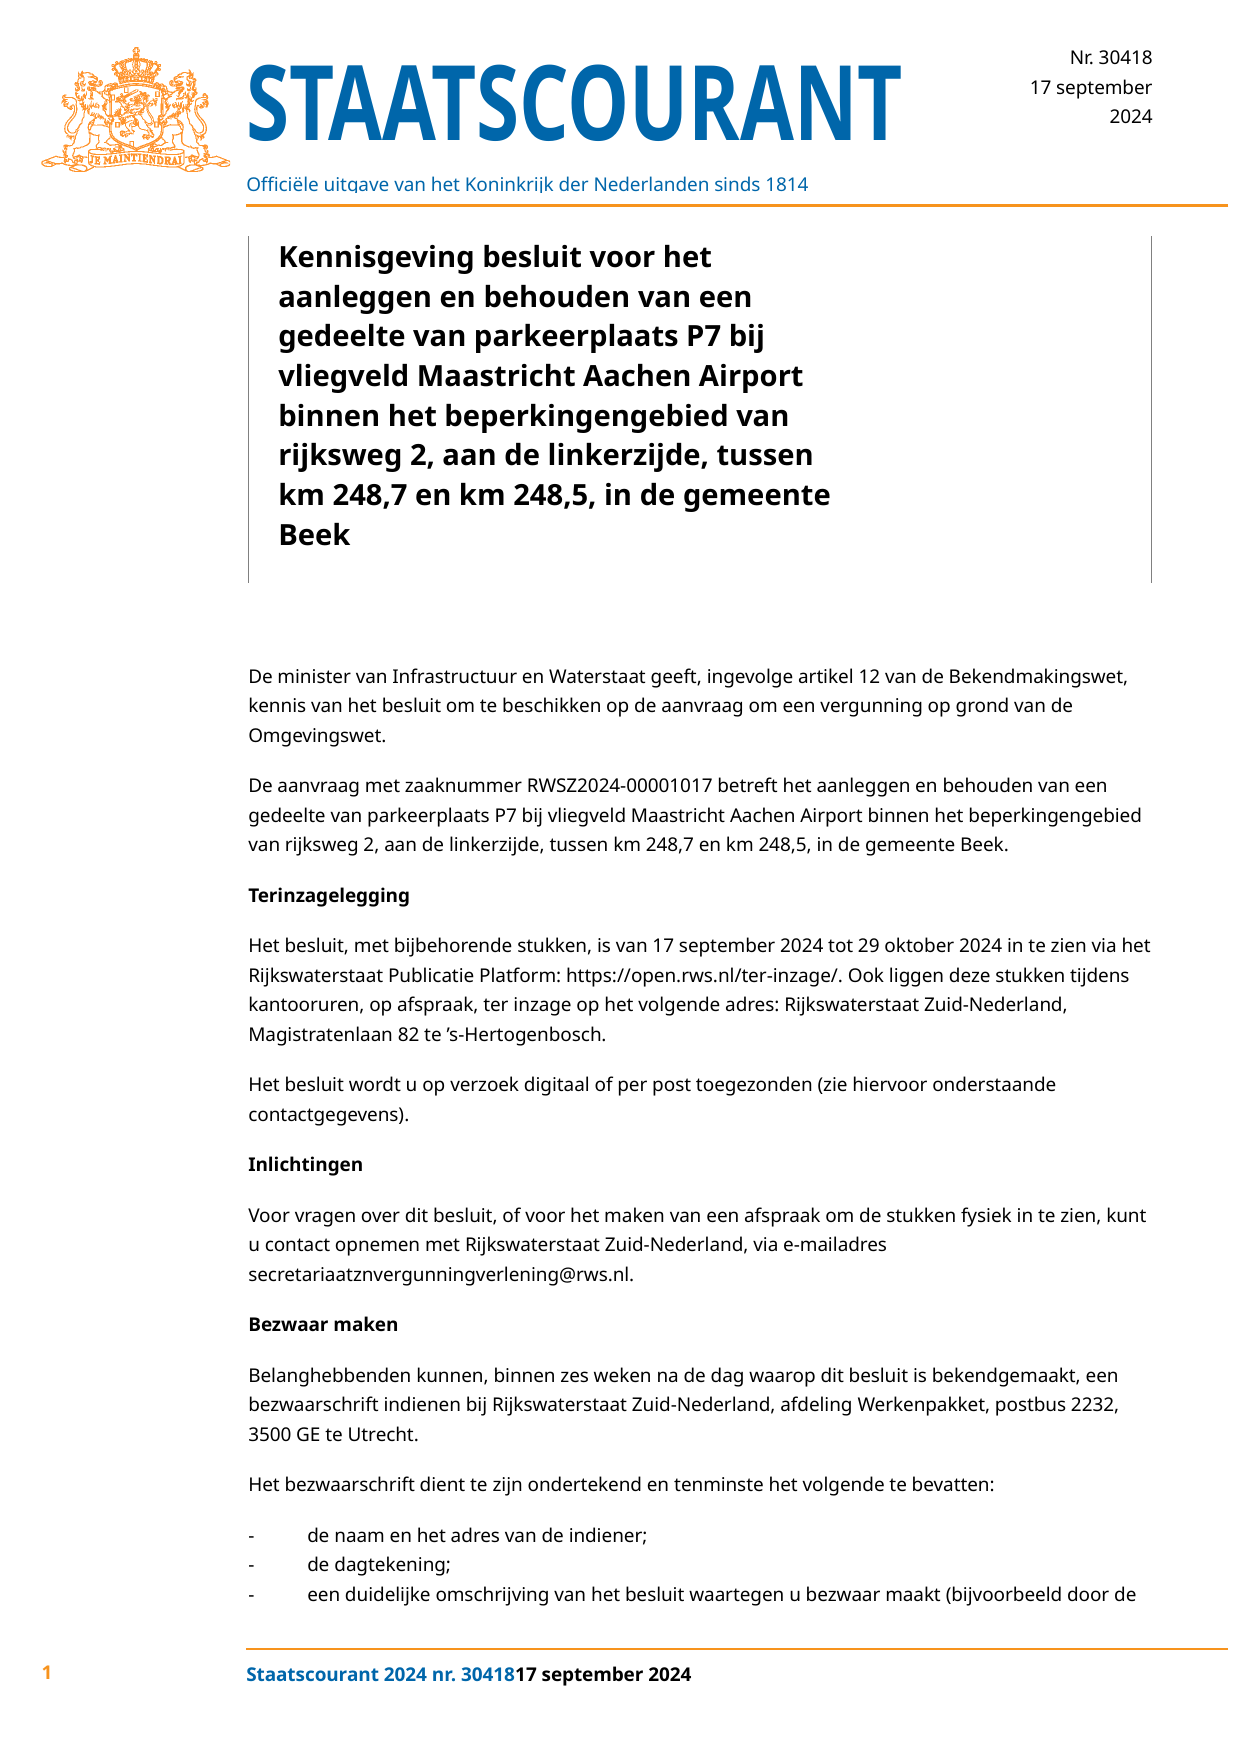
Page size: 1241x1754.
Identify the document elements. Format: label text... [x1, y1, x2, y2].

list een duidelijke omschrijving van het besluit waartegen u bezwaar maakt (bijvoorbeeld door de [248, 1581, 1152, 1607]
text Het bezwaarschrift dient te zijn ondertekend en tenminste het volgende te bevatten: [248, 1472, 1152, 1497]
list de dagtekening; [248, 1552, 1152, 1577]
picture [912, 236, 1090, 414]
table_header [850, 414, 1151, 583]
list de naam en het adres van de indiener; [248, 1522, 1152, 1548]
text Belanghebbenden kunnen, binnen zes weken na de dag waarop dit besluit is bekendgemaakt, een bezwaarschrift indienen bij Rijkswaterstaat Zuid-Nederland, afdeling Werkenpakket, postbus 2232, 3500 GE te Utrecht. [248, 1362, 1152, 1447]
text Terinzagelegging [248, 882, 1152, 908]
text De minister van Infrastructuur en Waterstaat geeft, ingevolge artikel 12 van de Bekendmakingswet, kennis van het besluit om te beschikken op de aanvraag om een vergunning op grond van de Omgevingswet. [248, 663, 1152, 748]
text De aanvraag met zaaknummer RWSZ2024-00001017 betreft het aanleggen en behouden van een gedeelte van parkeerplaats P7 bij vliegveld Maastricht Aachen Airport binnen het beperkingengebied van rijksweg 2, aan de linkerzijde, tussen km 248,7 en km 248,5, in de gemeente Beek. [248, 772, 1152, 857]
text Voor vragen over dit besluit, of voor het maken van een afspraak om de stukken fysiek in te zien, kunt u contact opnemen met Rijkswaterstaat Zuid-Nederland, via e-mailadres secretariaatznvergunningverlening@rws.nl. [248, 1202, 1152, 1287]
table_header [1090, 236, 1151, 413]
text Inlichtingen [248, 1152, 1152, 1177]
text Het besluit wordt u op verzoek digitaal of per post toegezonden (zie hiervoor onderstaande contactgegevens). [248, 1072, 1152, 1127]
text Het besluit, met bijbehorende stukken, is van 17 september 2024 tot 29 oktober 2024 in te zien via het Rijkswaterstaat Publicatie Platform: https://open.rws.nl/ter-inzage/. Ook liggen deze stukken tijdens kantooruren, op afspraak, ter inzage op het volgende adres: Rijkswaterstaat Zuid-Nederland, Magistratenlaan 82 te ’s-Hertogenbosch. [248, 932, 1152, 1047]
table_header Kennisgeving besluit voor het aanleggen en behouden van een gedeelte van parkeerplaats P7 bij vliegveld Maastricht Aachen Airport binnen het beperkingengebied van rijksweg 2, aan de linkerzijde, tussen km 248,7 en km 248,5, in de gemeente Beek [249, 236, 850, 583]
text Bezwaar maken [248, 1312, 1152, 1337]
table_header [850, 236, 912, 413]
picture [41, 47, 231, 172]
